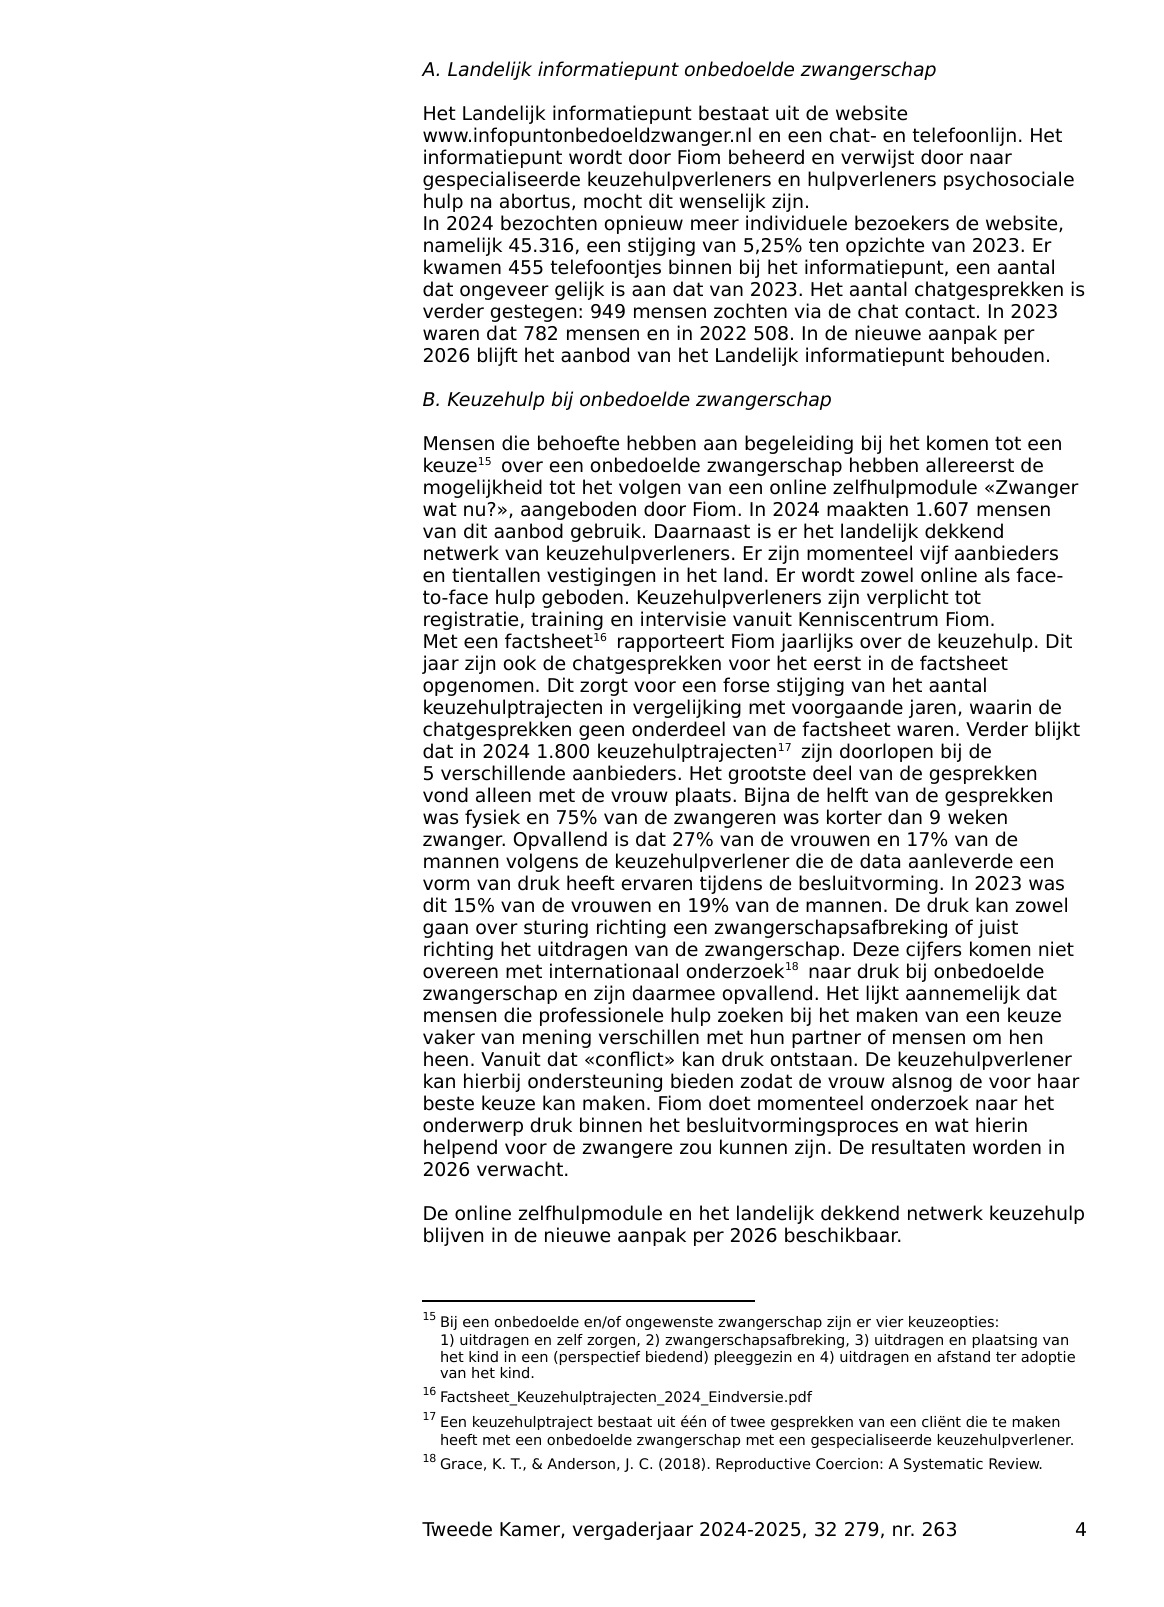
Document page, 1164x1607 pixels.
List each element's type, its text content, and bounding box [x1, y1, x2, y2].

text De online zelfhulpmodule en het landelijk dekkend netwerk keuzehulp blijven in de nieuwe aanpak per 2026 beschikbaar. [422, 1203, 1087, 1247]
subtitle A. Landelijk informatiepunt onbedoelde zwangerschap [422, 59, 1087, 81]
text Mensen die behoefte hebben aan begeleiding bij het komen tot een keuze over een onbedoelde zwangerschap hebben allereerst de mogelijkheid tot het volgen van een online zelfhulpmodule «Zwanger wat nu?», aangeboden door Fiom. In 2024 maakten 1.607 mensen van dit aanbod gebruik. Daarnaast is er het landelijk dekkend netwerk van keuzehulpverleners. Er zijn momenteel vijf aanbieders en tientallen vestigingen in het land. Er wordt zowel online als face-to-face hulp geboden. Keuzehulpverleners zijn verplicht tot registratie, training en intervisie vanuit Kenniscentrum Fiom. [422, 433, 1087, 631]
text In 2024 bezochten opnieuw meer individuele bezoekers de website, namelijk 45.316, een stijging van 5,25% ten opzichte van 2023. Er kwamen 455 telefoontjes binnen bij het informatiepunt, een aantal dat ongeveer gelijk is aan dat van 2023. Het aantal chatgesprekken is verder gestegen: 949 mensen zochten via de chat contact. In 2023 waren dat 782 mensen en in 2022 508. In de nieuwe aanpak per 2026 blijft het aanbod van het Landelijk informatiepunt behouden. [422, 213, 1087, 367]
text Bij een onbedoelde en/of ongewenste zwangerschap zijn er vier keuzeopties: 1) uitdragen en zelf zorgen, 2) zwangerschapsafbreking, 3) uitdragen en plaatsing van het kind in een (perspectief biedend) pleeggezin en 4) uitdragen en afstand ter adoptie van het kind. [422, 1310, 1087, 1382]
text Grace, K. T., & Anderson, J. C. (2018). Reproductive Coercion: A Systematic Review. [422, 1452, 1087, 1474]
subtitle B. Keuzehulp bij onbedoelde zwangerschap [422, 389, 1087, 411]
text Het Landelijk informatiepunt bestaat uit de website www.infopuntonbedoeldzwanger.nl en een chat- en telefoonlijn. Het informatiepunt wordt door Fiom beheerd en verwijst door naar gespecialiseerde keuzehulpverleners en hulpverleners psychosociale hulp na abortus, mocht dit wenselijk zijn. [422, 103, 1087, 213]
text Met een factsheet rapporteert Fiom jaarlijks over de keuzehulp. Dit jaar zijn ook de chatgesprekken voor het eerst in de factsheet opgenomen. Dit zorgt voor een forse stijging van het aantal keuzehulptrajecten in vergelijking met voorgaande jaren, waarin de chatgesprekken geen onderdeel van de factsheet waren. Verder blijkt dat in 2024 1.800 keuzehulptrajecten zijn doorlopen bij de 5 verschillende aanbieders. Het grootste deel van de gesprekken vond alleen met de vrouw plaats. Bijna de helft van de gesprekken was fysiek en 75% van de zwangeren was korter dan 9 weken zwanger. Opvallend is dat 27% van de vrouwen en 17% van de mannen volgens de keuzehulpverlener die de data aanleverde een vorm van druk heeft ervaren tijdens de besluitvorming. In 2023 was dit 15% van de vrouwen en 19% van de mannen. De druk kan zowel gaan over sturing richting een zwangerschapsafbreking of juist richting het uitdragen van de zwangerschap. Deze cijfers komen niet overeen met internationaal onderzoek naar druk bij onbedoelde zwangerschap en zijn daarmee opvallend. Het lijkt aannemelijk dat mensen die professionele hulp zoeken bij het maken van een keuze vaker van mening verschillen met hun partner of mensen om hen heen. Vanuit dat «conflict» kan druk ontstaan. De keuzehulpverlener kan hierbij ondersteuning bieden zodat de vrouw alsnog de voor haar beste keuze kan maken. Fiom doet momenteel onderzoek naar het onderwerp druk binnen het besluitvormingsproces en wat hierin helpend voor de zwangere zou kunnen zijn. De resultaten worden in 2026 verwacht. [422, 631, 1087, 1181]
text Factsheet_Keuzehulptrajecten_2024_Eindversie.pdf [422, 1385, 1087, 1407]
text Een keuzehulptraject bestaat uit één of twee gesprekken van een cliënt die te maken heeft met een onbedoelde zwangerschap met een gespecialiseerde keuzehulpverlener. [422, 1410, 1087, 1449]
